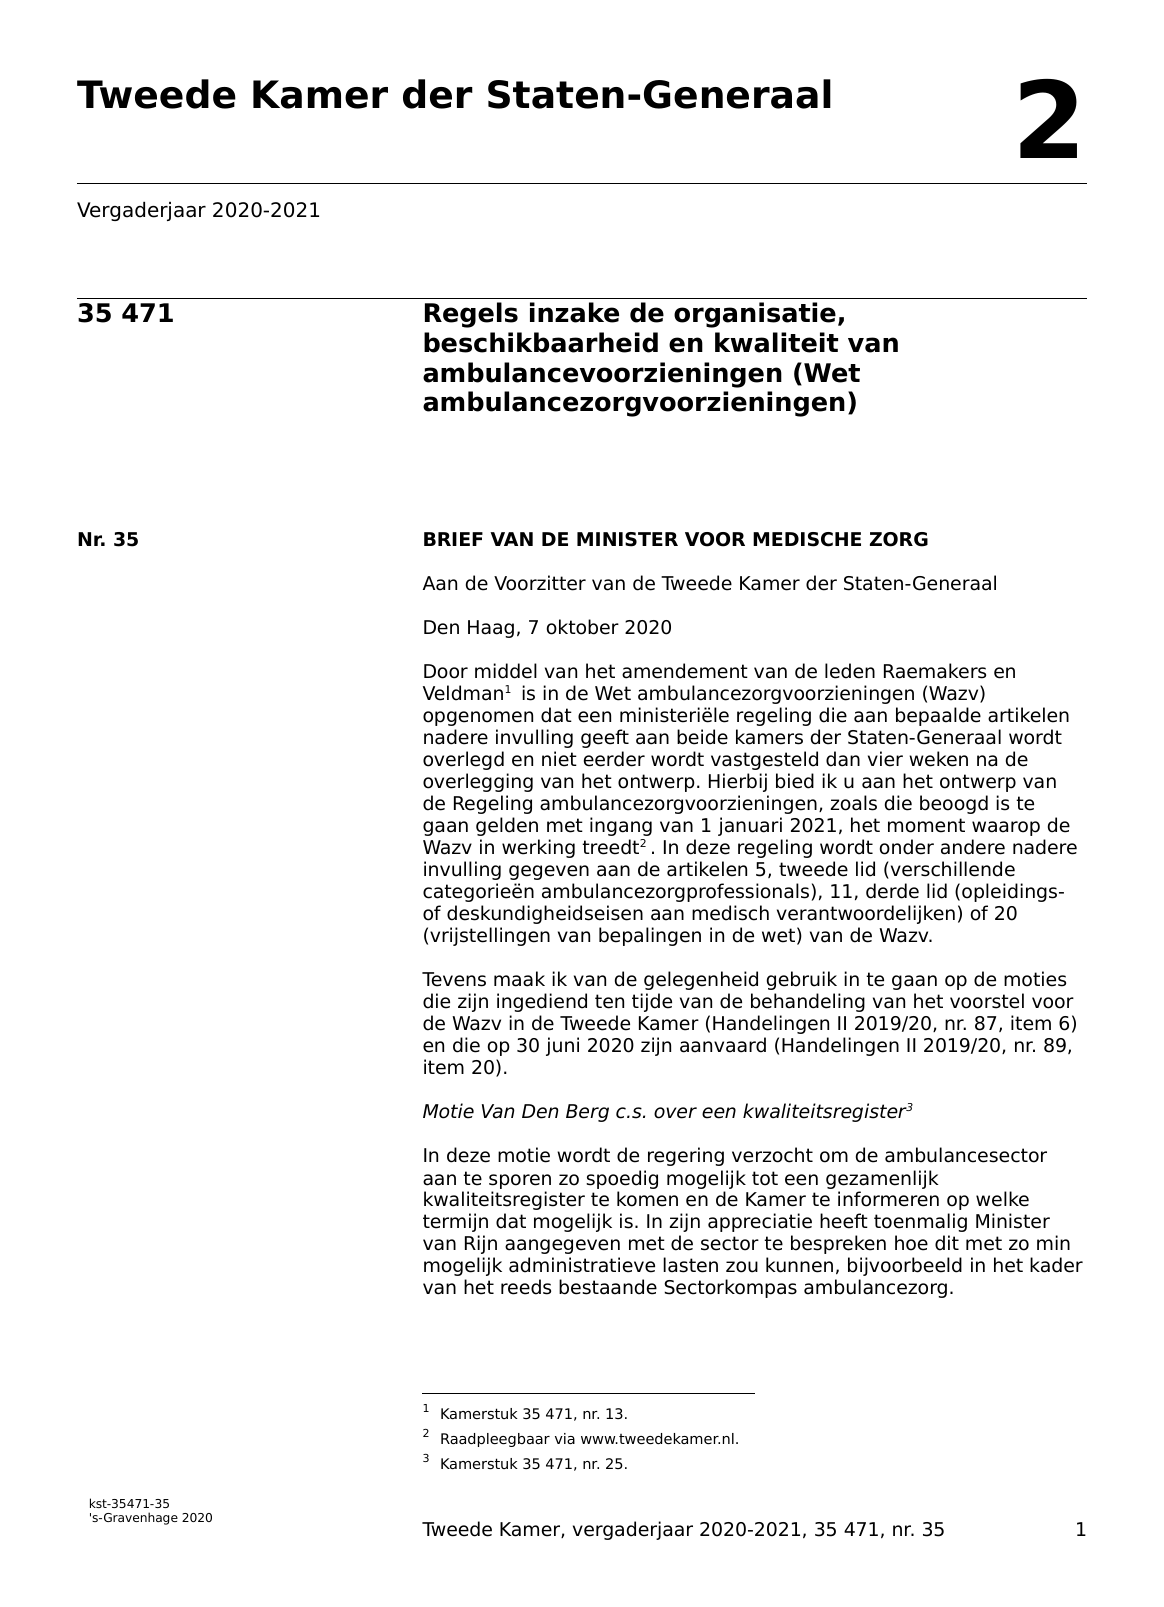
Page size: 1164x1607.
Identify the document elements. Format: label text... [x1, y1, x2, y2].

text In deze motie wordt de regering verzocht om de ambulancesector aan te sporen zo spoedig mogelijk tot een gezamenlijk kwaliteitsregister te komen en de Kamer te informeren op welke termijn dat mogelijk is. In zijn appreciatie heeft toenmalig Minister van Rijn aangegeven met de sector te bespreken hoe dit met zo min mogelijk administratieve lasten zou kunnen, bijvoorbeeld in het kader van het reeds bestaande Sectorkompas ambulancezorg. [422, 1145, 1087, 1299]
text Door middel van het amendement van de leden Raemakers en Veldman is in de Wet ambulancezorgvoorzieningen (Wazv) opgenomen dat een ministeriële regeling die aan bepaalde artikelen nadere invulling geeft aan beide kamers der Staten-Generaal wordt overlegd en niet eerder wordt vastgesteld dan vier weken na de overlegging van het ontwerp. Hierbij bied ik u aan het ontwerp van de Regeling ambulancezorgvoorzieningen, zoals die beoogd is te gaan gelden met ingang van 1 januari 2021, het moment waarop de Wazv in werking treedt. In deze regeling wordt onder andere nadere invulling gegeven aan de artikelen 5, tweede lid (verschillende categorieën ambulancezorgprofessionals), 11, derde lid (opleidings- of deskundigheidseisen aan medisch verantwoordelijken) of 20 (vrijstellingen van bepalingen in de wet) van de Wazv. [422, 661, 1087, 947]
text 's-Gravenhage 2020 [88, 1511, 323, 1525]
subtitle Nr. 35 BRIEF VAN DE MINISTER VOOR MEDISCHE ZORG [77, 529, 1087, 551]
text Kamerstuk 35 471, nr. 13. [422, 1402, 1087, 1424]
text Kamerstuk 35 471, nr. 25. [422, 1452, 1087, 1474]
text Raadpleegbaar via www.tweedekamer.nl. [422, 1427, 1087, 1449]
subtitle 35 471 Regels inzake de organisatie, beschikbaarheid en kwaliteit van ambulancevoorzieningen (Wet ambulancezorgvoorzieningen) [77, 299, 1087, 418]
subtitle Motie Van Den Berg c.s. over een kwaliteitsregister [422, 1101, 1087, 1123]
table_cell Vergaderjaar 2020-2021 [77, 184, 1087, 298]
text Den Haag, 7 oktober 2020 [422, 617, 1087, 639]
table_header 2 [886, 59, 1087, 183]
text Aan de Voorzitter van de Tweede Kamer der Staten-Generaal [422, 573, 1087, 595]
text kst-35471-35 [88, 1497, 323, 1511]
text Tevens maak ik van de gelegenheid gebruik in te gaan op de moties die zijn ingediend ten tijde van de behandeling van het voorstel voor de Wazv in de Tweede Kamer (Handelingen II 2019/20, nr. 87, item 6) en die op 30 juni 2020 zijn aanvaard (Handelingen II 2019/20, nr. 89, item 20). [422, 969, 1087, 1079]
table_header Tweede Kamer der Staten-Generaal [77, 59, 886, 183]
